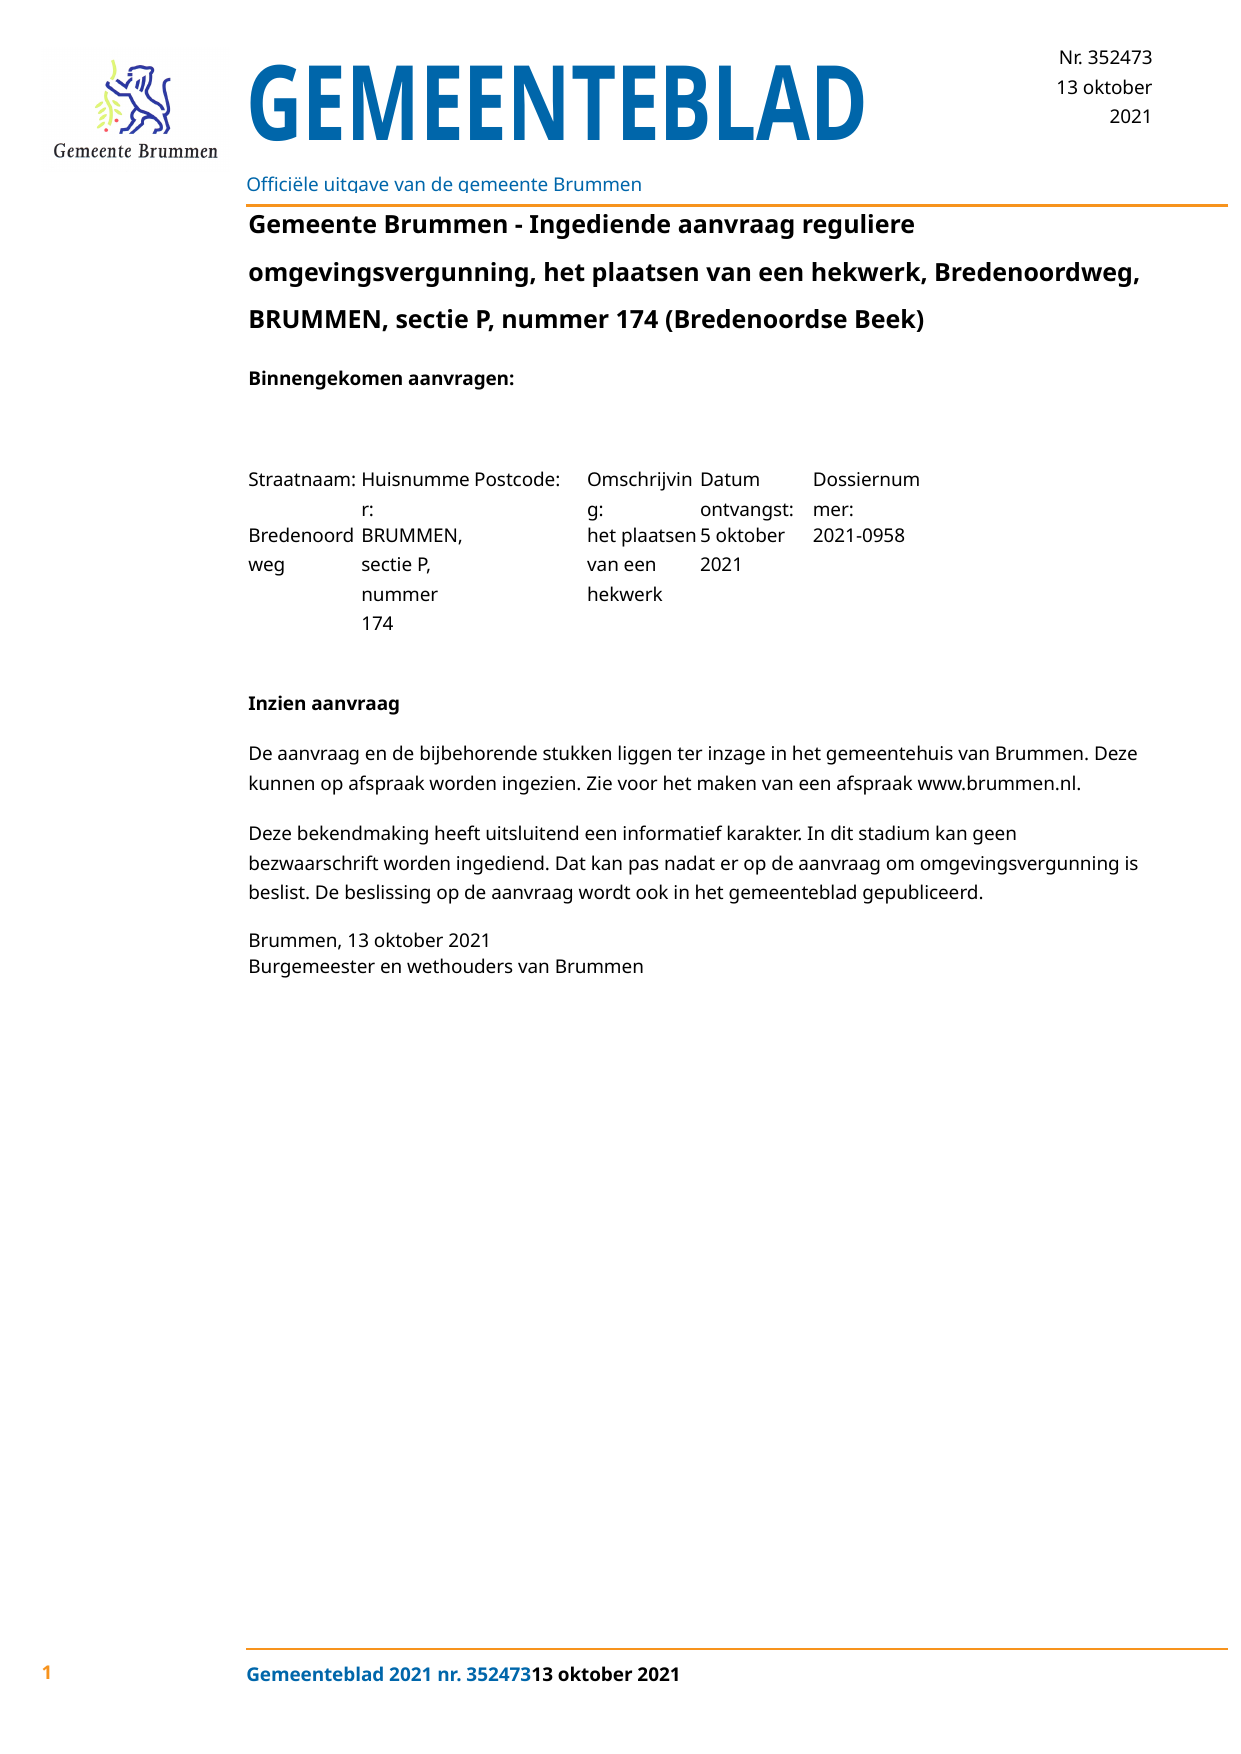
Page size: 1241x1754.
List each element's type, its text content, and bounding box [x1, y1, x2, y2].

table_header Straatnaam: [248, 466, 361, 522]
text De aanvraag en de bijbehorende stukken liggen ter inzage in het gemeentehuis van Brummen. Deze kunnen op afspraak worden ingezien. Zie voor het maken van een afspraak www.brummen.nl. [248, 740, 1152, 796]
table_cell 2021-0958 [813, 522, 926, 636]
table_cell [474, 522, 587, 636]
text Deze bekendmaking heeft uitsluitend een informatief karakter. In dit stadium kan geen bezwaarschrift worden ingediend. Dat kan pas nadat er op de aanvraag om omgevingsvergunning is beslist. De beslissing op de aanvraag wordt ook in het gemeenteblad gepubliceerd. [248, 820, 1152, 905]
text Binnengekomen aanvragen: [248, 366, 1152, 391]
table_cell [926, 522, 1038, 636]
table_cell Bredenoordweg [248, 522, 361, 636]
table_header [1039, 466, 1152, 522]
table_cell [1039, 522, 1152, 636]
table_header Huisnummer: [361, 466, 474, 522]
text Gemeente Brummen - Ingediende aanvraag reguliere omgevingsvergunning, het plaatsen van een hekwerk, Bredenoordweg, BRUMMEN, sectie P, nummer 174 (Bredenoordse Beek) [248, 207, 1152, 336]
table_header Datum ontvangst: [700, 466, 813, 522]
table_header [926, 466, 1038, 522]
text Burgemeester en wethouders van Brummen [248, 953, 1152, 979]
picture [41, 47, 231, 172]
table_header Dossiernummer: [813, 466, 926, 522]
table_header Postcode: [474, 466, 587, 522]
table_cell het plaatsen van een hekwerk [587, 522, 700, 636]
text Inzien aanvraag [248, 690, 1152, 716]
table_header Omschrijving: [587, 466, 700, 522]
text Brummen, 13 oktober 2021 [248, 927, 1152, 953]
table_cell 5 oktober 2021 [700, 522, 813, 636]
table_cell BRUMMEN, sectie P, nummer 174 [361, 522, 474, 636]
